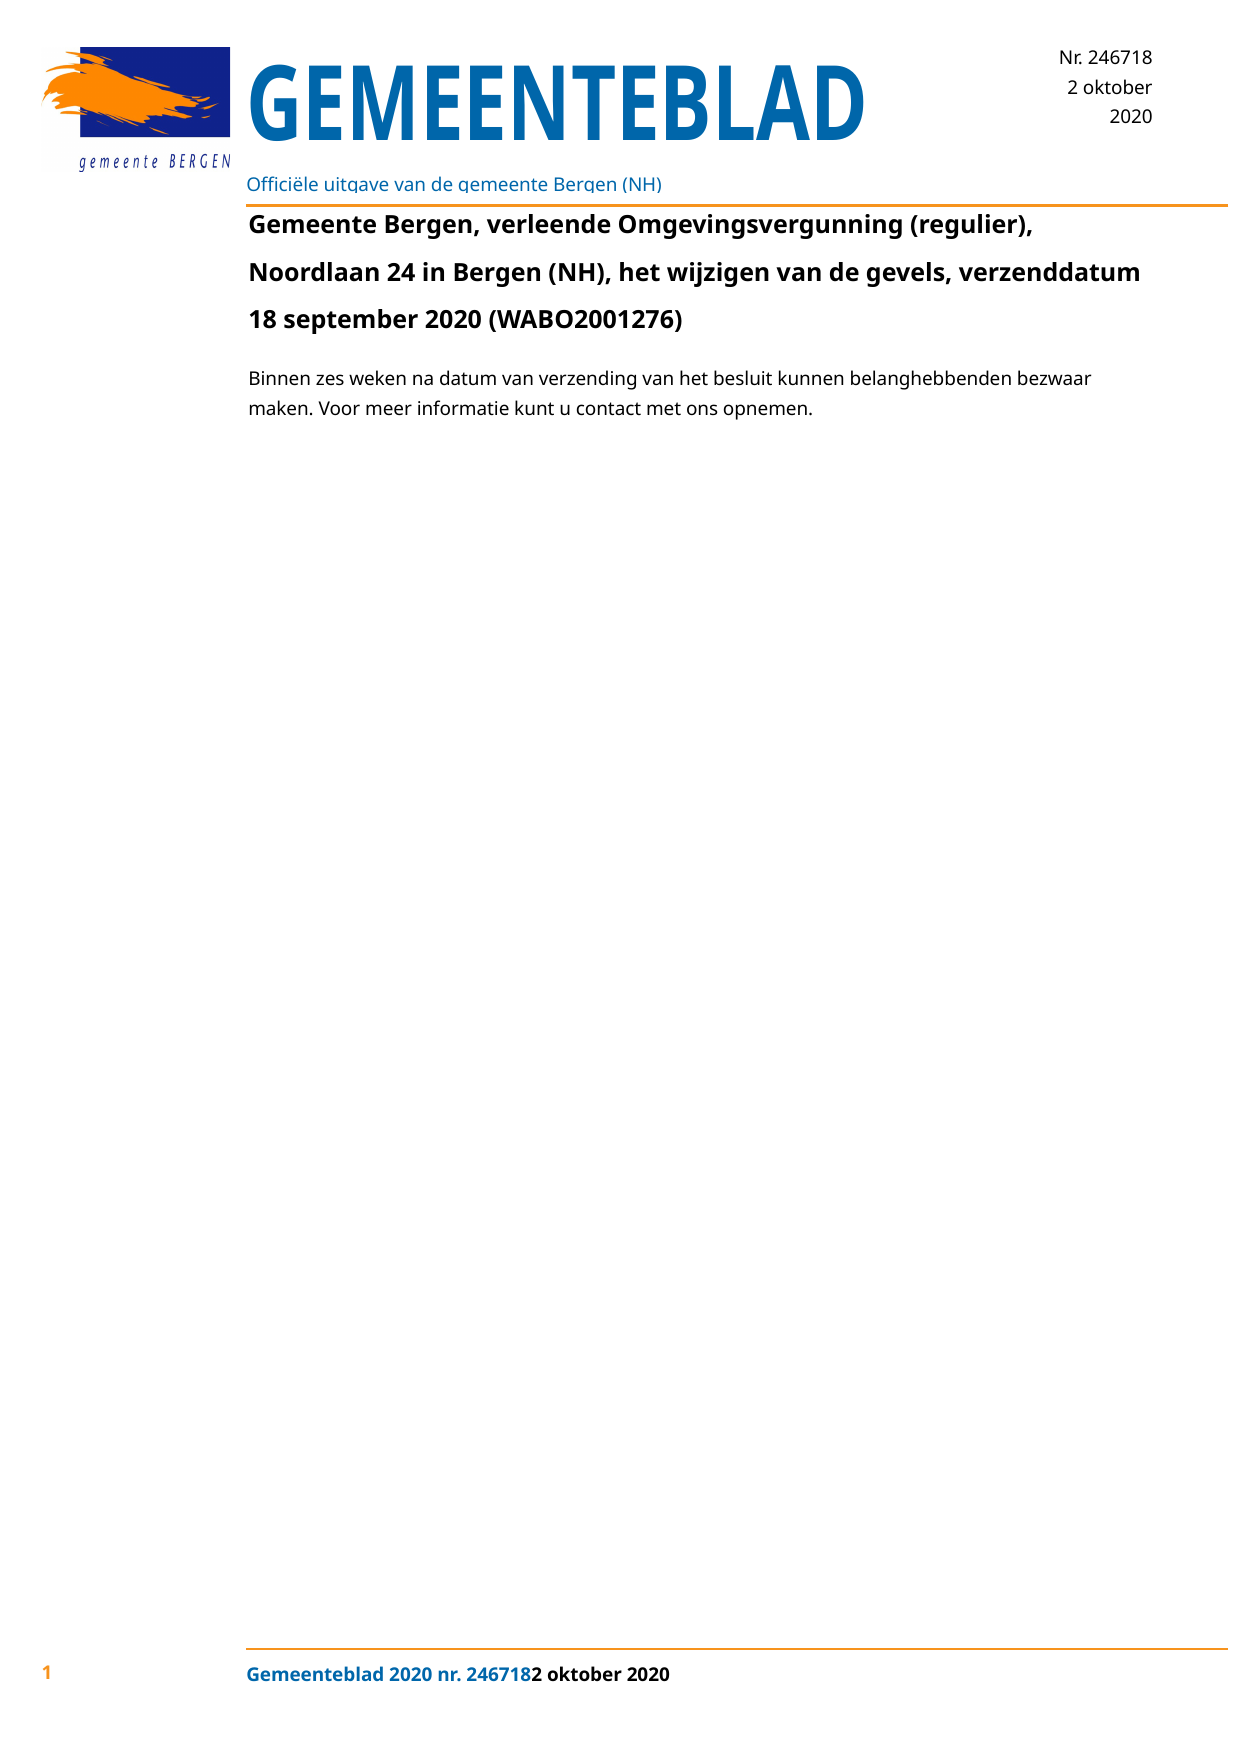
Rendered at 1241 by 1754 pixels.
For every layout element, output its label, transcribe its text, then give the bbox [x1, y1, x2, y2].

picture [41, 47, 231, 172]
text Gemeente Bergen, verleende Omgevingsvergunning (regulier), Noordlaan 24 in Bergen (NH), het wijzigen van de gevels, verzenddatum 18 september 2020 (WABO2001276) [248, 207, 1152, 336]
text Binnen zes weken na datum van verzending van het besluit kunnen belanghebbenden bezwaar maken. Voor meer informatie kunt u contact met ons opnemen. [248, 366, 1152, 421]
